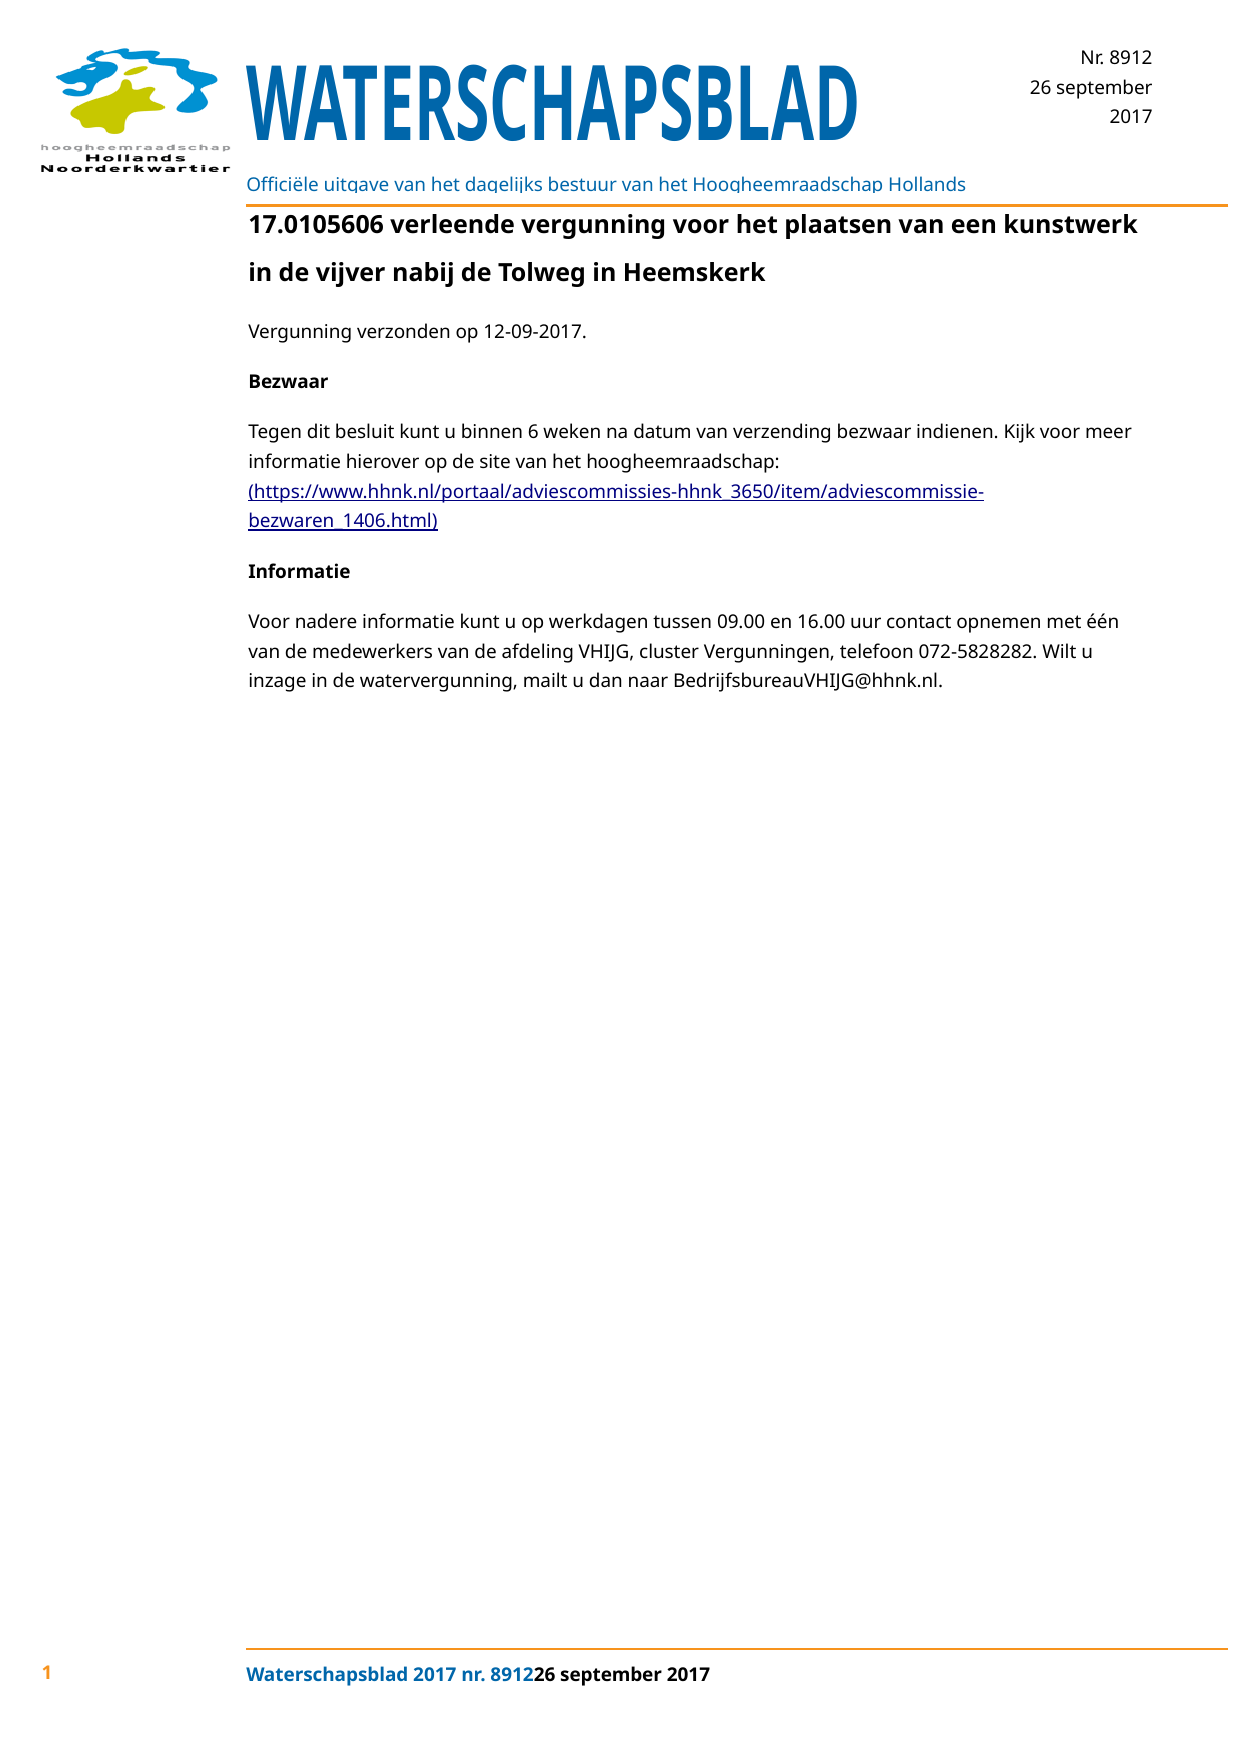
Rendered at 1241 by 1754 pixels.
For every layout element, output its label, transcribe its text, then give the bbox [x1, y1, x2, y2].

picture [41, 47, 231, 172]
text Tegen dit besluit kunt u binnen 6 weken na datum van verzending bezwaar indienen. Kijk voor meer informatie hierover op de site van het hoogheemraadschap: (https://www.hhnk.nl/portaal/adviescommissies-hhnk_3650/item/adviescommissie-bezwaren_1406.html) [248, 419, 1152, 533]
text Bezwaar [248, 368, 1152, 394]
text Informatie [248, 558, 1152, 584]
text Voor nadere informatie kunt u op werkdagen tussen 09.00 en 16.00 uur contact opnemen met één van de medewerkers van de afdeling VHIJG, cluster Vergunningen, telefoon 072-5828282. Wilt u inzage in de watervergunning, mailt u dan naar BedrijfsbureauVHIJG@hhnk.nl. [248, 608, 1152, 693]
text Vergunning verzonden op 12-09-2017. [248, 318, 1152, 344]
text 17.0105606 verleende vergunning voor het plaatsen van een kunstwerk in de vijver nabij de Tolweg in Heemskerk [248, 207, 1152, 288]
